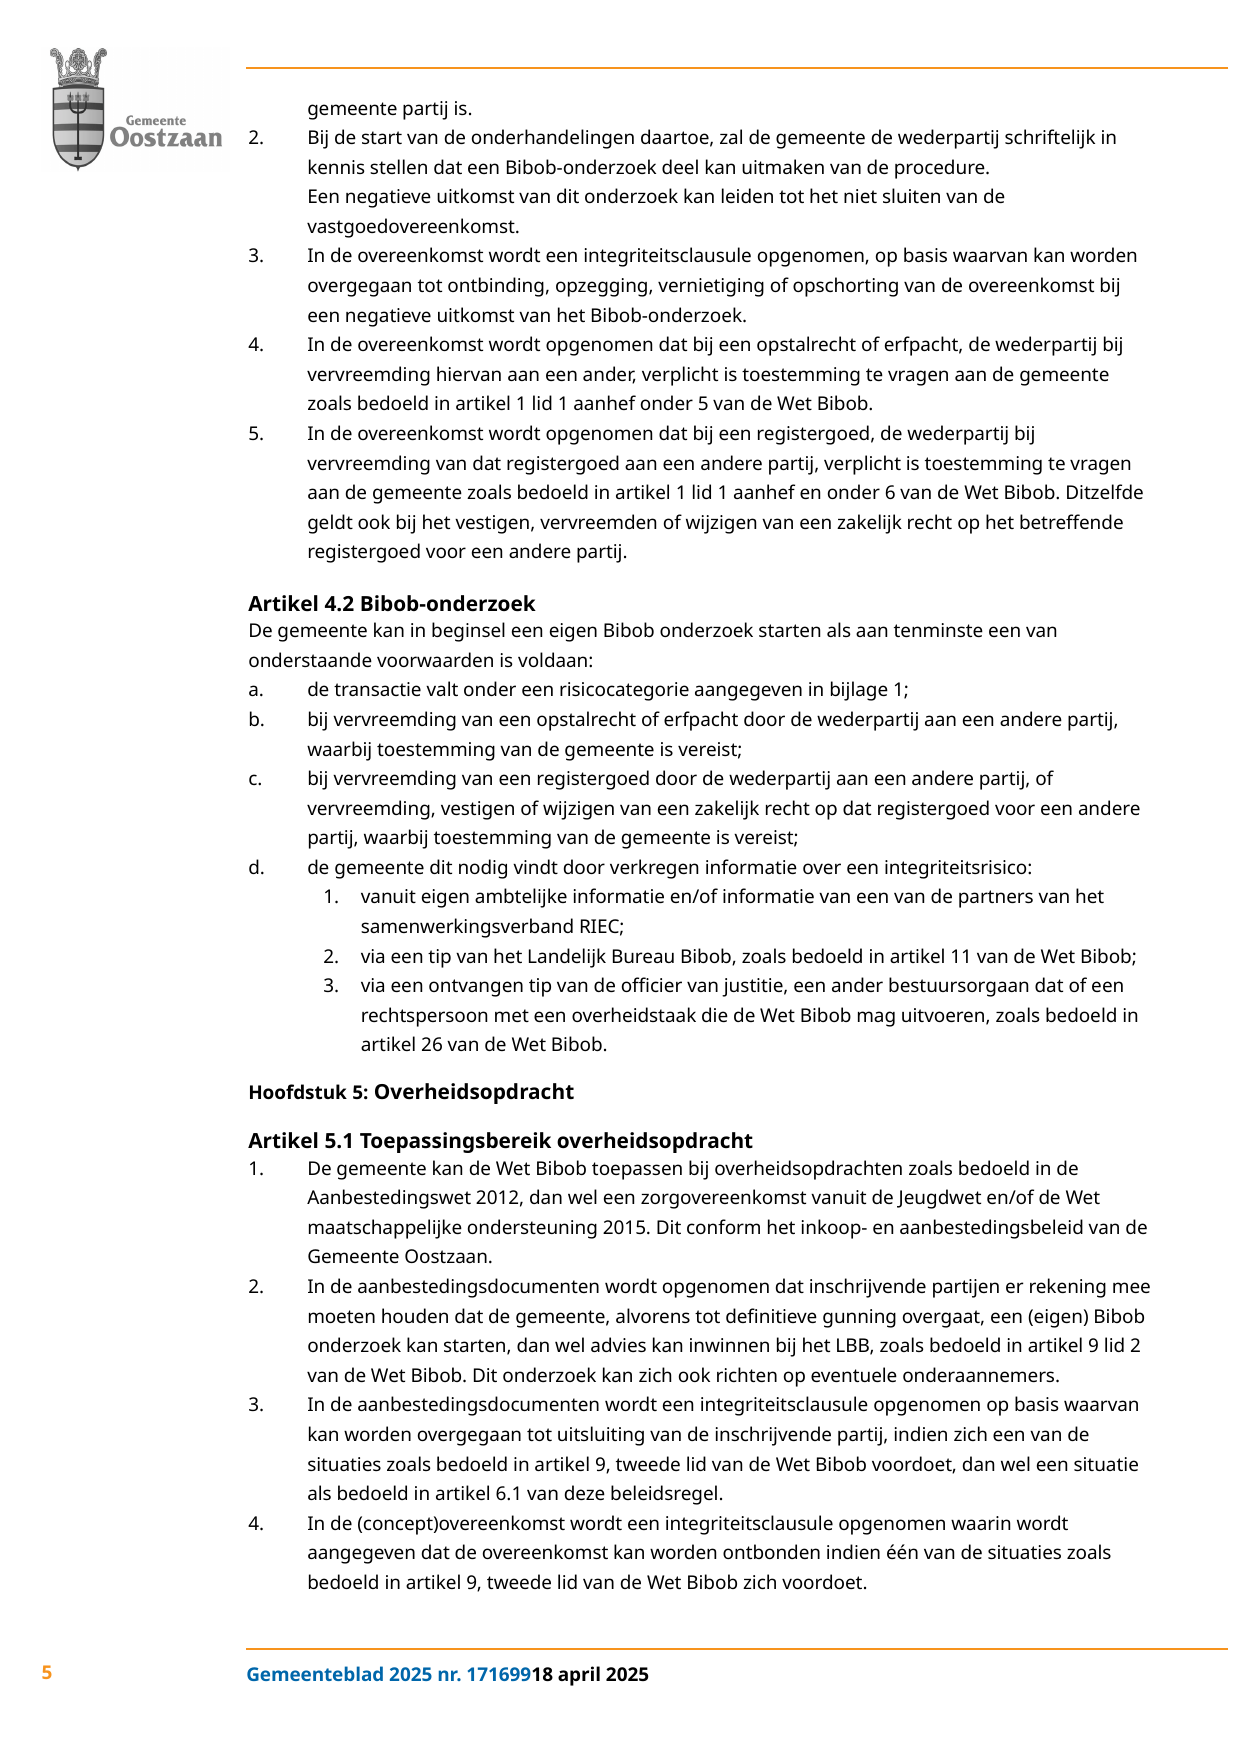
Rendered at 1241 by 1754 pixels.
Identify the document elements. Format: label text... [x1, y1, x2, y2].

text Artikel 4.2 Bibob-onderzoek [248, 589, 1152, 617]
list Een negatieve uitkomst van dit onderzoek kan leiden tot het niet sluiten van de vastgoedovereenkomst. [248, 183, 1152, 239]
picture [41, 47, 231, 172]
text Artikel 5.1 Toepassingsbereik overheidsopdracht [248, 1126, 1152, 1155]
list Bij de start van de onderhandelingen daartoe, zal de gemeente de wederpartij schriftelijk in kennis stellen dat een Bibob-onderzoek deel kan uitmaken van de procedure. [248, 124, 1152, 180]
list bij vervreemding van een opstalrecht of erfpacht door de wederpartij aan een andere partij, waarbij toestemming van de gemeente is vereist; [248, 706, 1152, 761]
list In de aanbestedingsdocumenten wordt opgenomen dat inschrijvende partijen er rekening mee moeten houden dat de gemeente, alvorens tot definitieve gunning overgaat, een (eigen) Bibob onderzoek kan starten, dan wel advies kan inwinnen bij het LBB, zoals bedoeld in artikel 9 lid 2 van de Wet Bibob. Dit onderzoek kan zich ook richten op eventuele onderaannemers. [248, 1273, 1152, 1388]
text De gemeente kan in beginsel een eigen Bibob onderzoek starten als aan tenminste een van onderstaande voorwaarden is voldaan: [248, 617, 1152, 673]
list de transactie valt onder een risicocategorie aangegeven in bijlage 1; [248, 677, 1152, 702]
list vanuit eigen ambtelijke informatie en/of informatie van een van de partners van het samenwerkingsverband RIEC; [323, 884, 1152, 939]
list de gemeente dit nodig vindt door verkregen informatie over een integriteitsrisico: [248, 854, 1152, 880]
list In de overeenkomst wordt opgenomen dat bij een opstalrecht of erfpacht, de wederpartij bij vervreemding hiervan aan een ander, verplicht is toestemming te vragen aan de gemeente zoals bedoeld in artikel 1 lid 1 aanhef onder 5 van de Wet Bibob. [248, 331, 1152, 416]
list via een tip van het Landelijk Bureau Bibob, zoals bedoeld in artikel 11 van de Wet Bibob; [323, 943, 1152, 968]
list bij vervreemding van een registergoed door de wederpartij aan een andere partij, of vervreemding, vestigen of wijzigen van een zakelijk recht op dat registergoed voor een andere partij, waarbij toestemming van de gemeente is vereist; [248, 765, 1152, 850]
text Hoofdstuk 5: Overheidsopdracht [248, 1077, 1152, 1106]
list In de aanbestedingsdocumenten wordt een integriteitsclausule opgenomen op basis waarvan kan worden overgegaan tot uitsluiting van de inschrijvende partij, indien zich een van de situaties zoals bedoeld in artikel 9, tweede lid van de Wet Bibob voordoet, dan wel een situatie als bedoeld in artikel 6.1 van deze beleidsregel. [248, 1392, 1152, 1506]
list via een ontvangen tip van de officier van justitie, een ander bestuursorgaan dat of een rechtspersoon met een overheidstaak die de Wet Bibob mag uitvoeren, zoals bedoeld in artikel 26 van de Wet Bibob. [323, 972, 1152, 1057]
list De gemeente kan de Wet Bibob toepassen bij overheidsopdrachten zoals bedoeld in de Aanbestedingswet 2012, dan wel een zorgovereenkomst vanuit de Jeugdwet en/of de Wet maatschappelijke ondersteuning 2015. Dit conform het inkoop- en aanbestedingsbeleid van de Gemeente Oostzaan. [248, 1155, 1152, 1269]
list In de overeenkomst wordt een integriteitsclausule opgenomen, op basis waarvan kan worden overgegaan tot ontbinding, opzegging, vernietiging of opschorting van de overeenkomst bij een negatieve uitkomst van het Bibob-onderzoek. [248, 243, 1152, 328]
list In de overeenkomst wordt opgenomen dat bij een registergoed, de wederpartij bij vervreemding van dat registergoed aan een andere partij, verplicht is toestemming te vragen aan de gemeente zoals bedoeld in artikel 1 lid 1 aanhef en onder 6 van de Wet Bibob. Ditzelfde geldt ook bij het vestigen, vervreemden of wijzigen van een zakelijk recht op het betreffende registergoed voor een andere partij. [248, 420, 1152, 564]
list gemeente partij is. [248, 95, 1152, 121]
list In de (concept)overeenkomst wordt een integriteitsclausule opgenomen waarin wordt aangegeven dat de overeenkomst kan worden ontbonden indien één van de situaties zoals bedoeld in artikel 9, tweede lid van de Wet Bibob zich voordoet. [248, 1510, 1152, 1595]
